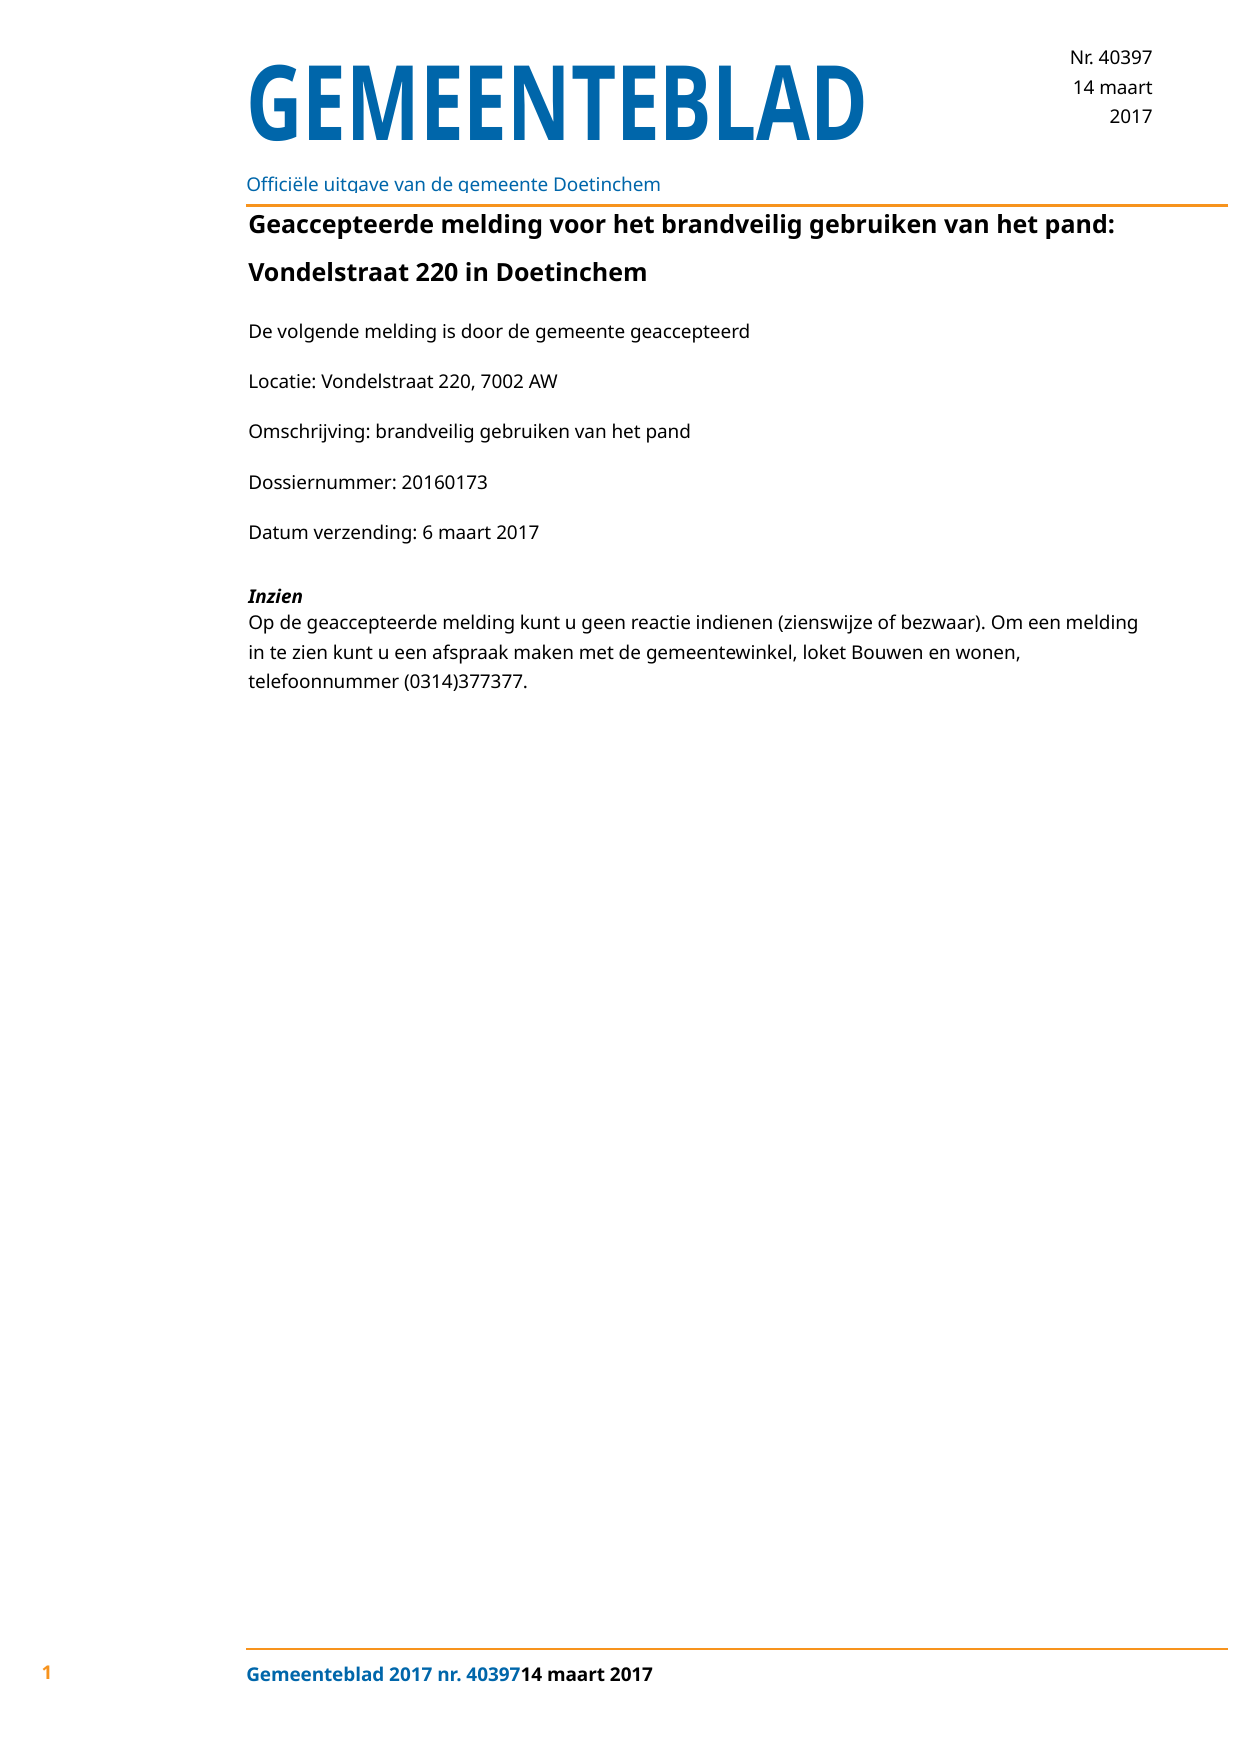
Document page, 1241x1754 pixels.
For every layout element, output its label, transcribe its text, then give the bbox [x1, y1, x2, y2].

text Omschrijving: brandveilig gebruiken van het pand [248, 419, 1152, 444]
text Inzien [248, 583, 1152, 609]
text De volgende melding is door de gemeente geaccepteerd [248, 318, 1152, 344]
text Geaccepteerde melding voor het brandveilig gebruiken van het pand: Vondelstraat 220 in Doetinchem [248, 207, 1152, 288]
text Datum verzending: 6 maart 2017 [248, 519, 1152, 545]
text Locatie: Vondelstraat 220, 7002 AW [248, 368, 1152, 394]
text Dossiernummer: 20160173 [248, 469, 1152, 495]
text Op de geaccepteerde melding kunt u geen reactie indienen (zienswijze of bezwaar). Om een melding in te zien kunt u een afspraak maken met de gemeentewinkel, loket Bouwen en wonen, telefoonnummer (0314)377377. [248, 609, 1152, 694]
picture [41, 47, 231, 172]
